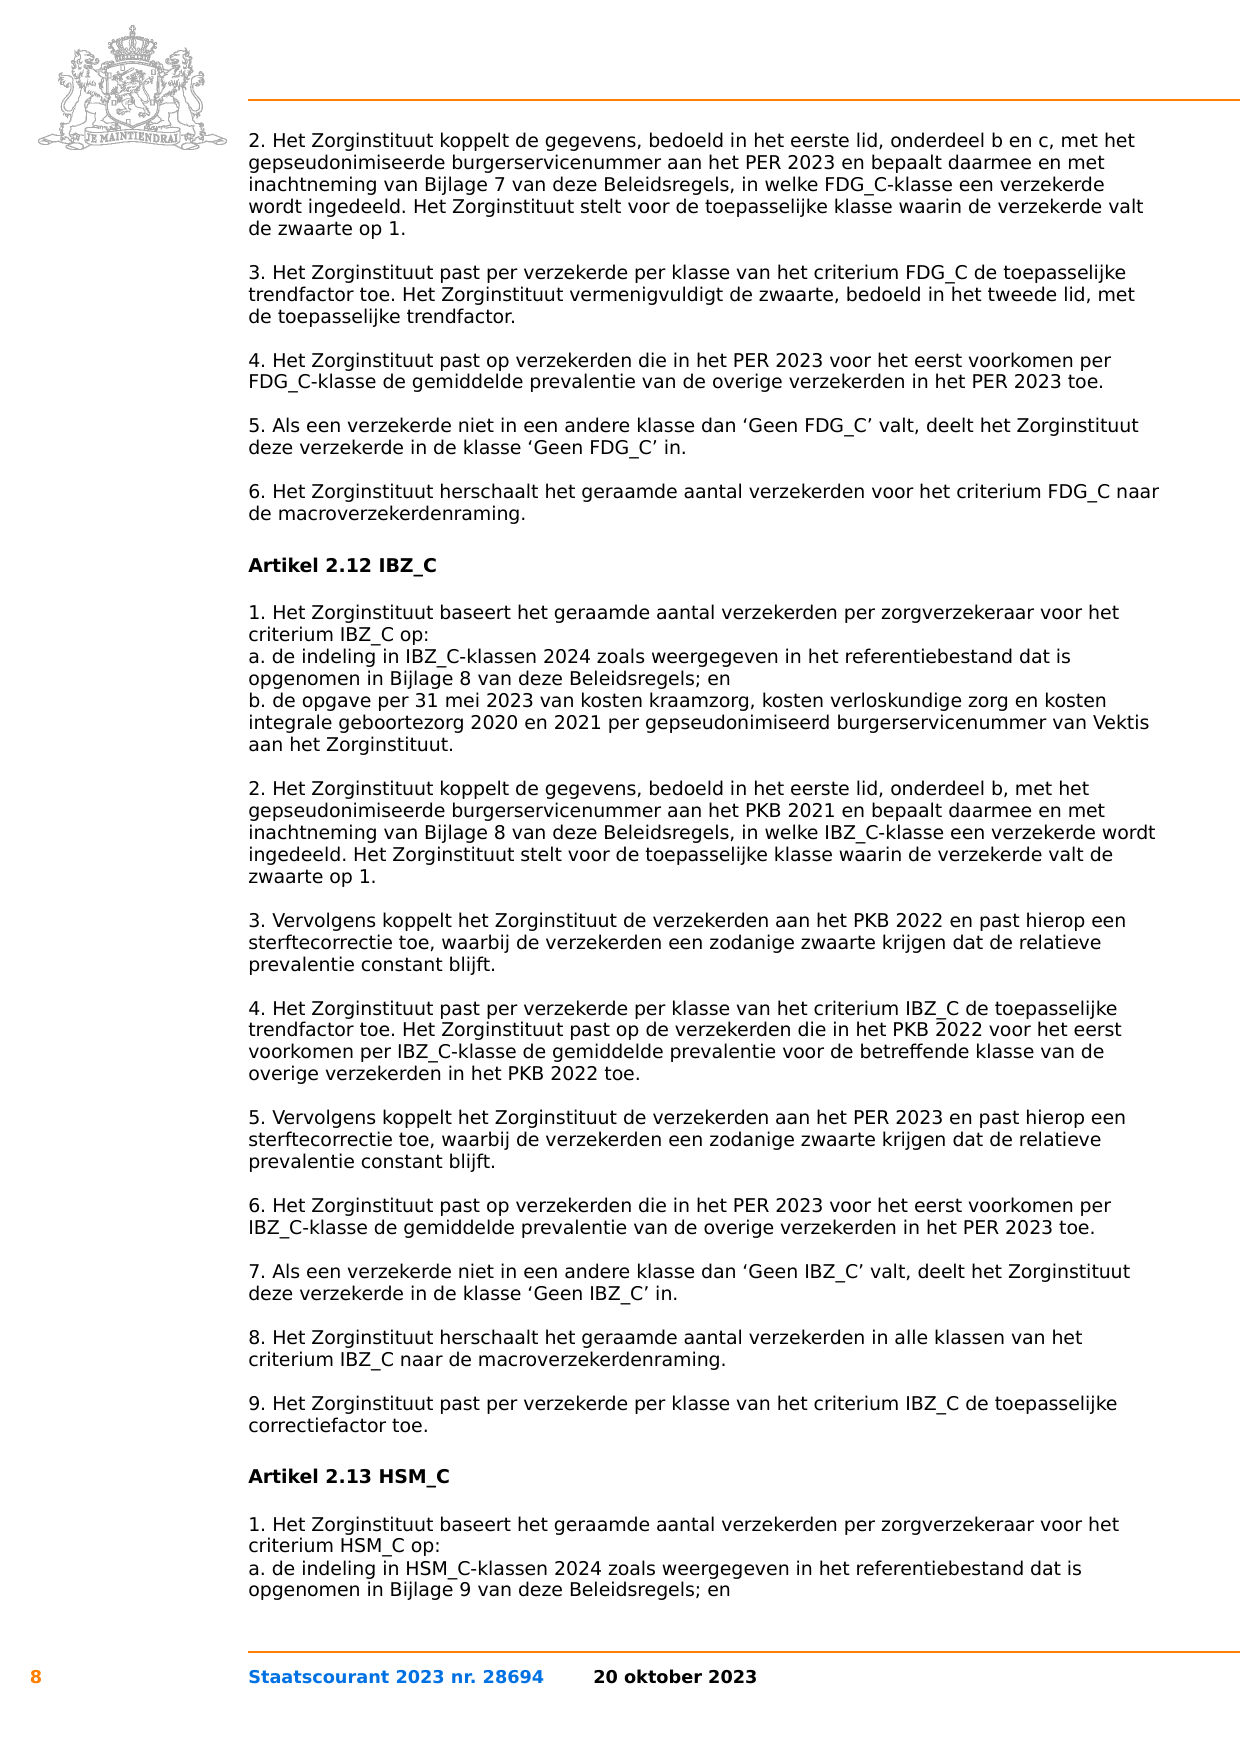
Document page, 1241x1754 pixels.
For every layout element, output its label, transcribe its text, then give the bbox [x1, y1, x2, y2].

subtitle Artikel 2.13 HSM_C [248, 1466, 1163, 1488]
text 3. Het Zorginstituut past per verzekerde per klasse van het criterium FDG_C de toepasselijke trendfactor toe. Het Zorginstituut vermenigvuldigt de zwaarte, bedoeld in het tweede lid, met de toepasselijke trendfactor. [248, 262, 1163, 328]
picture [38, 25, 227, 150]
text 6. Het Zorginstituut herschaalt het geraamde aantal verzekerden voor het criterium FDG_C naar de macroverzekerdenraming. [248, 481, 1163, 525]
text a. de indeling in IBZ_C-klassen 2024 zoals weergegeven in het referentiebestand dat is opgenomen in Bijlage 8 van deze Beleidsregels; en [248, 646, 1163, 690]
text 3. Vervolgens koppelt het Zorginstituut de verzekerden aan het PKB 2022 en past hierop een sterftecorrectie toe, waarbij de verzekerden een zodanige zwaarte krijgen dat de relatieve prevalentie constant blijft. [248, 909, 1163, 976]
text 4. Het Zorginstituut past per verzekerde per klasse van het criterium IBZ_C de toepasselijke trendfactor toe. Het Zorginstituut past op de verzekerden die in het PKB 2022 voor het eerst voorkomen per IBZ_C-klasse de gemiddelde prevalentie voor de betreffende klasse van de overige verzekerden in het PKB 2022 toe. [248, 997, 1163, 1085]
text a. de indeling in HSM_C-klassen 2024 zoals weergegeven in het referentiebestand dat is opgenomen in Bijlage 9 van deze Beleidsregels; en [248, 1557, 1163, 1601]
text 6. Het Zorginstituut past op verzekerden die in het PER 2023 voor het eerst voorkomen per IBZ_C-klasse de gemiddelde prevalentie van de overige verzekerden in het PER 2023 toe. [248, 1195, 1163, 1239]
text 4. Het Zorginstituut past op verzekerden die in het PER 2023 voor het eerst voorkomen per FDG_C-klasse de gemiddelde prevalentie van de overige verzekerden in het PER 2023 toe. [248, 349, 1163, 393]
text 2. Het Zorginstituut koppelt de gegevens, bedoeld in het eerste lid, onderdeel b en c, met het gepseudonimiseerde burgerservicenummer aan het PER 2023 en bepaalt daarmee en met inachtneming van Bijlage 7 van deze Beleidsregels, in welke FDG_C-klasse een verzekerde wordt ingedeeld. Het Zorginstituut stelt voor de toepasselijke klasse waarin de verzekerde valt de zwaarte op 1. [248, 130, 1163, 240]
subtitle Artikel 2.12 IBZ_C [248, 555, 1163, 577]
text 7. Als een verzekerde niet in een andere klasse dan ‘Geen IBZ_C’ valt, deelt het Zorginstituut deze verzekerde in de klasse ‘Geen IBZ_C’ in. [248, 1261, 1163, 1305]
text 9. Het Zorginstituut past per verzekerde per klasse van het criterium IBZ_C de toepasselijke correctiefactor toe. [248, 1392, 1163, 1436]
text 8. Het Zorginstituut herschaalt het geraamde aantal verzekerden in alle klassen van het criterium IBZ_C naar de macroverzekerdenraming. [248, 1327, 1163, 1371]
text b. de opgave per 31 mei 2023 van kosten kraamzorg, kosten verloskundige zorg en kosten integrale geboortezorg 2020 en 2021 per gepseudonimiseerd burgerservicenummer van Vektis aan het Zorginstituut. [248, 690, 1163, 756]
text 1. Het Zorginstituut baseert het geraamde aantal verzekerden per zorgverzekeraar voor het criterium IBZ_C op: [248, 602, 1163, 646]
text 5. Als een verzekerde niet in een andere klasse dan ‘Geen FDG_C’ valt, deelt het Zorginstituut deze verzekerde in de klasse ‘Geen FDG_C’ in. [248, 415, 1163, 459]
text 5. Vervolgens koppelt het Zorginstituut de verzekerden aan het PER 2023 en past hierop een sterftecorrectie toe, waarbij de verzekerden een zodanige zwaarte krijgen dat de relatieve prevalentie constant blijft. [248, 1107, 1163, 1173]
text 2. Het Zorginstituut koppelt de gegevens, bedoeld in het eerste lid, onderdeel b, met het gepseudonimiseerde burgerservicenummer aan het PKB 2021 en bepaalt daarmee en met inachtneming van Bijlage 8 van deze Beleidsregels, in welke IBZ_C-klasse een verzekerde wordt ingedeeld. Het Zorginstituut stelt voor de toepasselijke klasse waarin de verzekerde valt de zwaarte op 1. [248, 778, 1163, 888]
text 1. Het Zorginstituut baseert het geraamde aantal verzekerden per zorgverzekeraar voor het criterium HSM_C op: [248, 1513, 1163, 1557]
